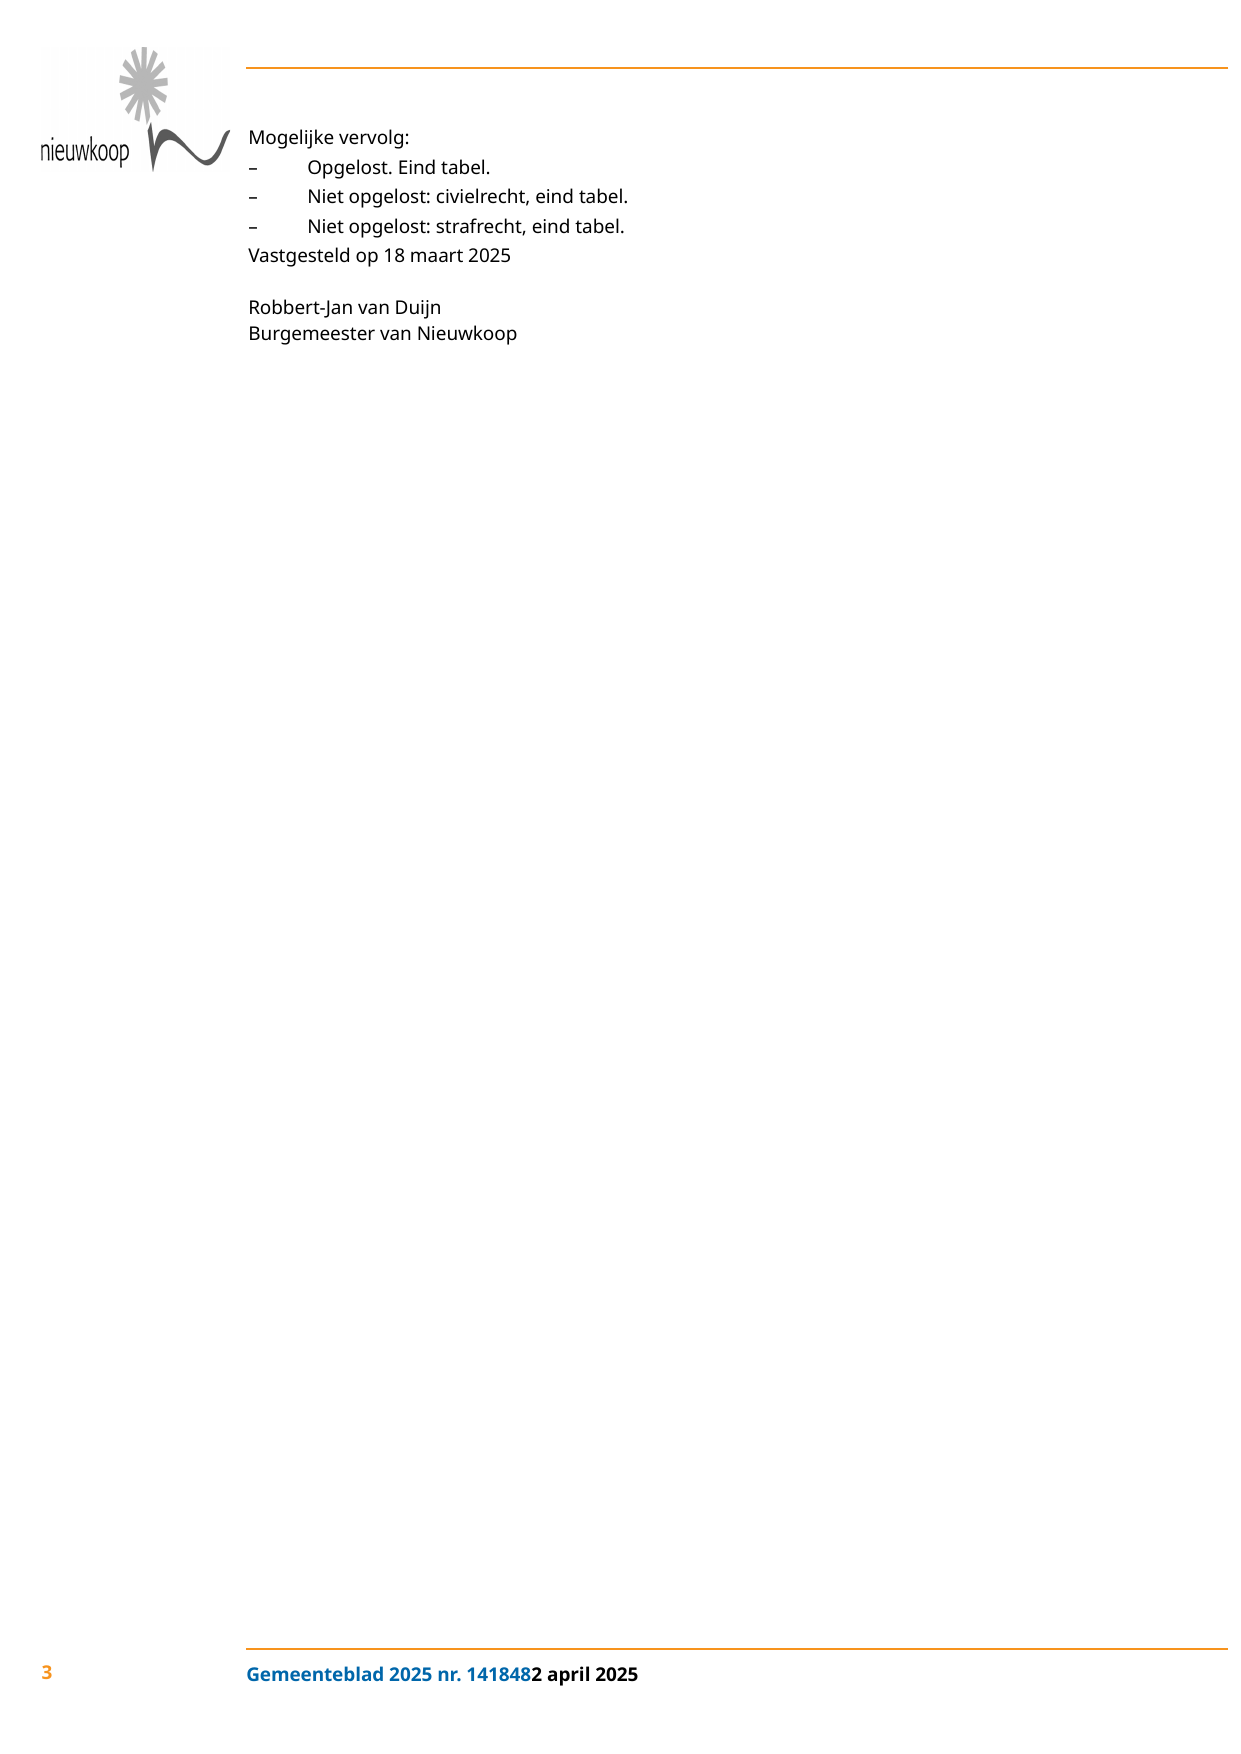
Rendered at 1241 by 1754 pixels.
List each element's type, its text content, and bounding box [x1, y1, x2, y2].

text Robbert-Jan van Duijn [248, 294, 1152, 320]
text Vastgesteld op 18 maart 2025 [248, 243, 1152, 268]
list Niet opgelost: civielrecht, eind tabel. [248, 183, 1152, 209]
text Burgemeester van Nieuwkoop [248, 320, 1152, 346]
list Niet opgelost: strafrecht, eind tabel. [248, 213, 1152, 239]
text Mogelijke vervolg: [248, 124, 1152, 150]
picture [41, 47, 231, 172]
list Opgelost. Eind tabel. [248, 154, 1152, 180]
